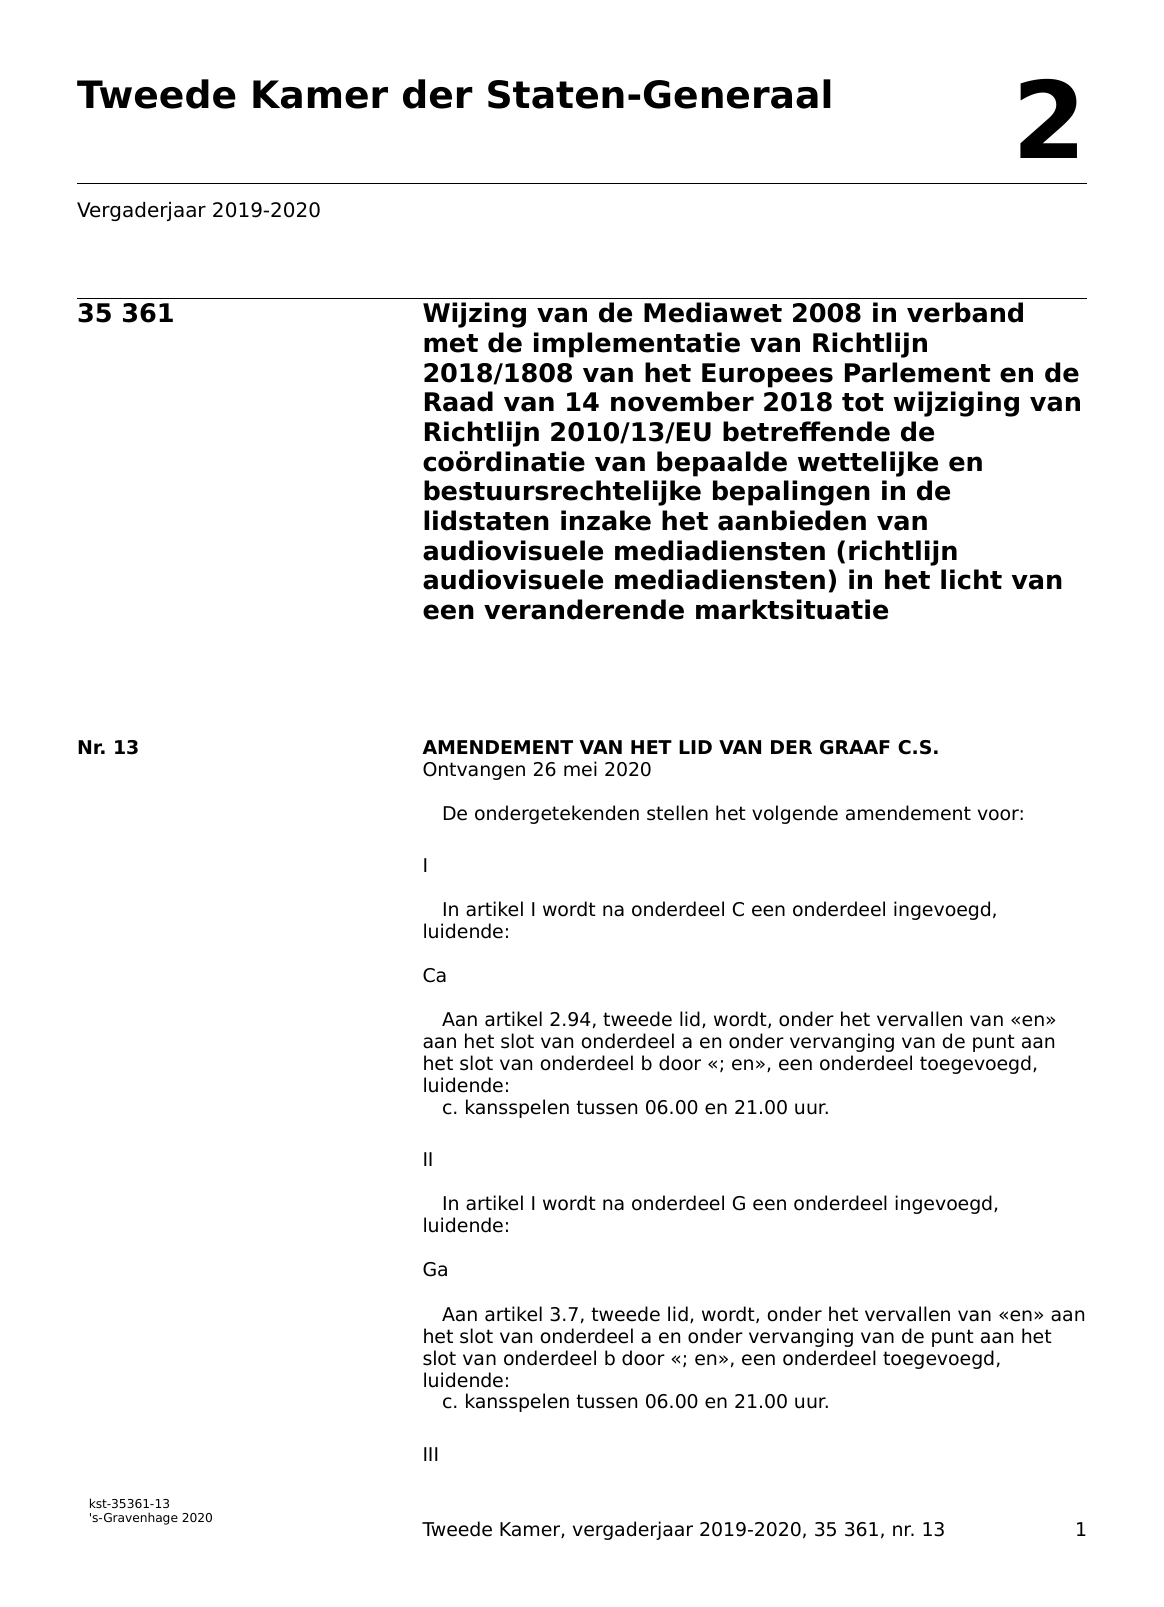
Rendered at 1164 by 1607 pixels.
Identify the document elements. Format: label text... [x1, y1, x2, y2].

subtitle I [422, 855, 1087, 877]
text In artikel I wordt na onderdeel C een onderdeel ingevoegd, luidende: [422, 899, 1087, 943]
subtitle 35 361 Wijzing van de Mediawet 2008 in verband met de implementatie van Richtlijn 2018/1808 van het Europees Parlement en de Raad van 14 november 2018 tot wijziging van Richtlijn 2010/13/EU betreffende de coördinatie van bepaalde wettelijke en bestuursrechtelijke bepalingen in de lidstaten inzake het aanbieden van audiovisuele mediadiensten (richtlijn audiovisuele mediadiensten) in het licht van een veranderende marktsituatie [77, 299, 1087, 626]
table_header Tweede Kamer der Staten-Generaal [77, 59, 886, 183]
text Ga [422, 1259, 1087, 1281]
text c. kansspelen tussen 06.00 en 21.00 uur. [422, 1097, 1087, 1119]
text Ontvangen 26 mei 2020 [422, 758, 1087, 781]
subtitle II [422, 1149, 1087, 1171]
table_header 2 [886, 59, 1087, 183]
subtitle Nr. 13 AMENDEMENT VAN HET LID VAN DER GRAAF C.S. [77, 737, 1087, 758]
text Ca [422, 965, 1087, 987]
text Aan artikel 2.94, tweede lid, wordt, onder het vervallen van «en» aan het slot van onderdeel a en onder vervanging van de punt aan het slot van onderdeel b door «; en», een onderdeel toegevoegd, luidende: [422, 1009, 1087, 1097]
text 's-Gravenhage 2020 [88, 1511, 323, 1525]
subtitle III [422, 1443, 1087, 1465]
text In artikel I wordt na onderdeel G een onderdeel ingevoegd, luidende: [422, 1193, 1087, 1237]
text Aan artikel 3.7, tweede lid, wordt, onder het vervallen van «en» aan het slot van onderdeel a en onder vervanging van de punt aan het slot van onderdeel b door «; en», een onderdeel toegevoegd, luidende: [422, 1303, 1087, 1391]
text c. kansspelen tussen 06.00 en 21.00 uur. [422, 1391, 1087, 1413]
text De ondergetekenden stellen het volgende amendement voor: [422, 803, 1087, 825]
table_cell Vergaderjaar 2019-2020 [77, 184, 1087, 298]
text kst-35361-13 [88, 1497, 323, 1511]
